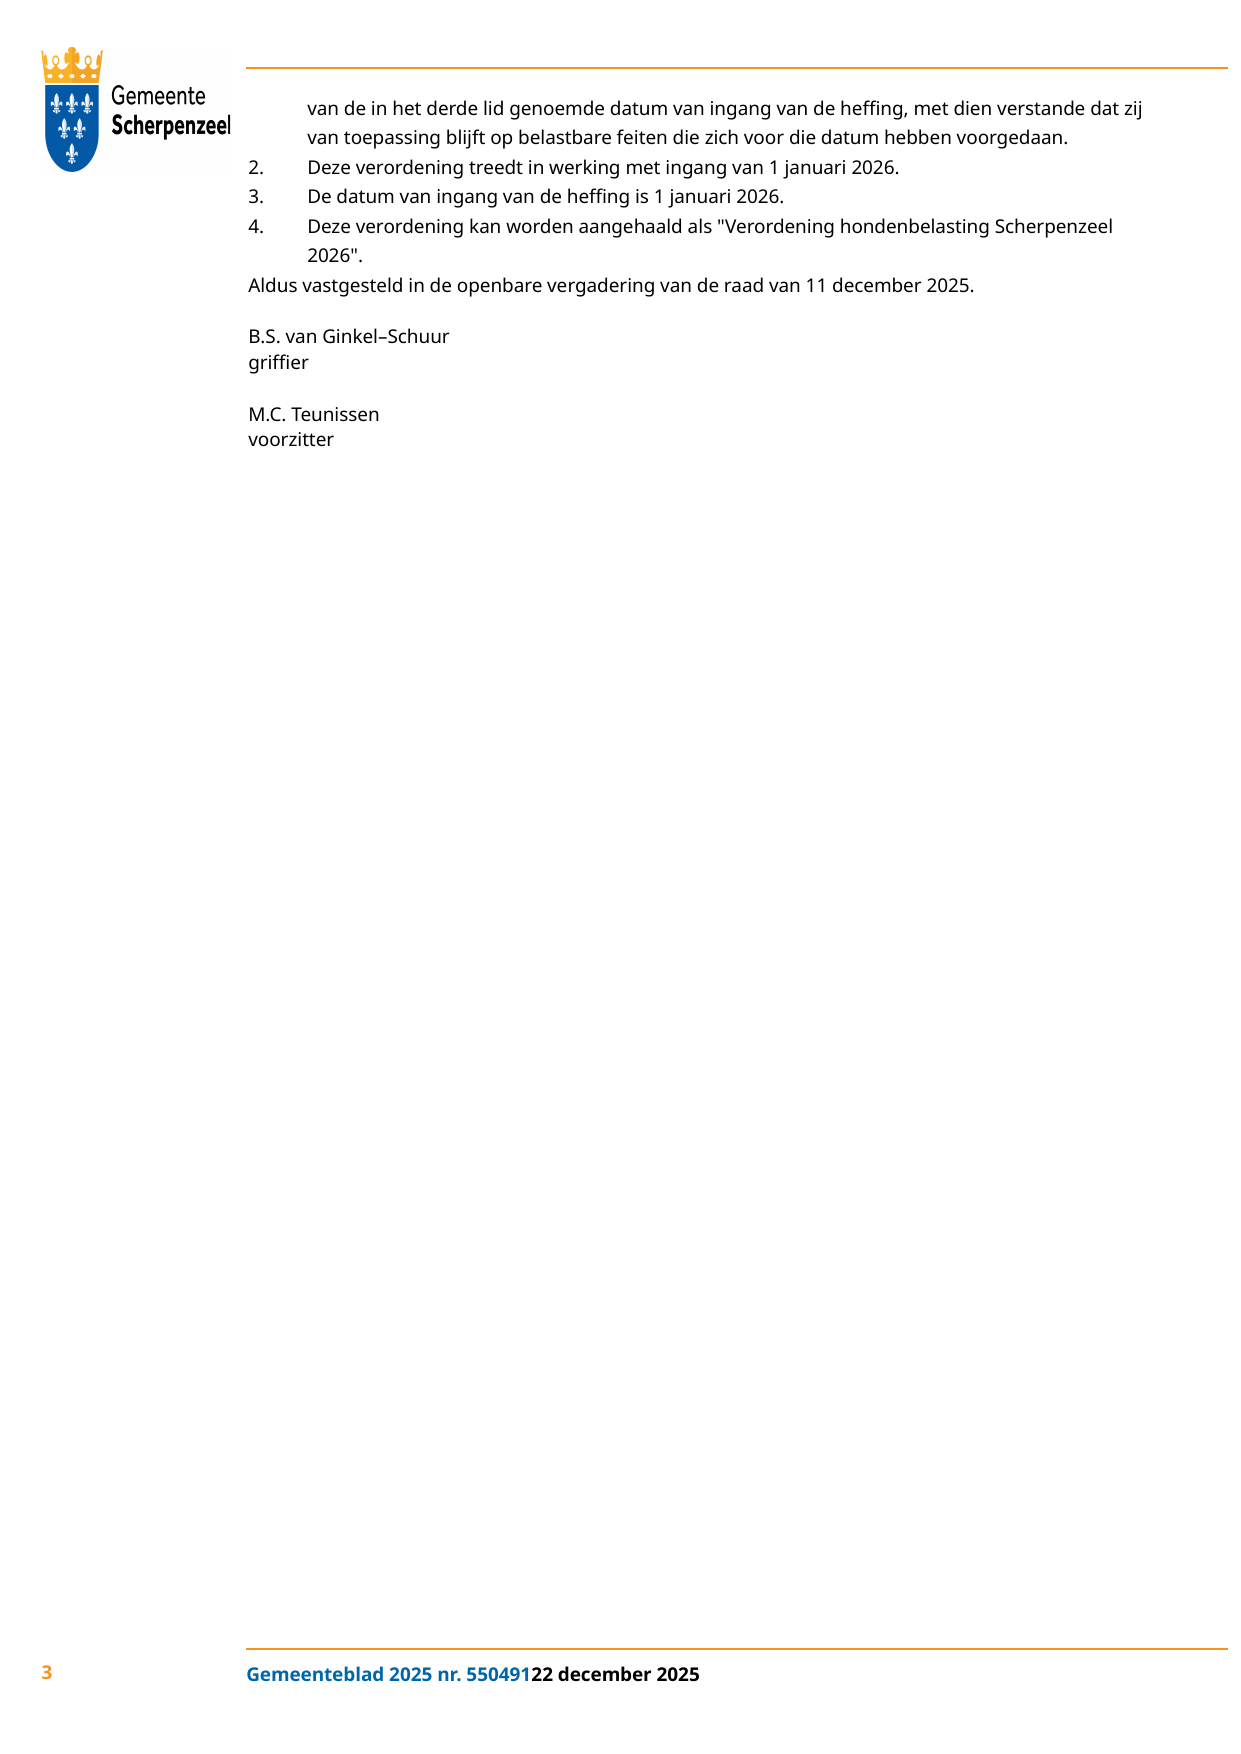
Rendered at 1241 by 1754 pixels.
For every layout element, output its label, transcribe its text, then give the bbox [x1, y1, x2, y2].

text B.S. van Ginkel–Schuur [248, 324, 1152, 349]
list van de in het derde lid genoemde datum van ingang van de heffing, met dien verstande dat zij van toepassing blijft op belastbare feiten die zich voor die datum hebben voorgedaan. [248, 95, 1152, 150]
text Aldus vastgesteld in de openbare vergadering van de raad van 11 december 2025. [248, 272, 1152, 298]
picture [41, 47, 231, 172]
list Deze verordening treedt in werking met ingang van 1 januari 2026. [248, 154, 1152, 180]
text griffier [248, 349, 1152, 375]
list De datum van ingang van de heffing is 1 januari 2026. [248, 183, 1152, 209]
text voorzitter [248, 427, 1152, 452]
text M.C. Teunissen [248, 401, 1152, 427]
list Deze verordening kan worden aangehaald als "Verordening hondenbelasting Scherpenzeel 2026". [248, 213, 1152, 268]
